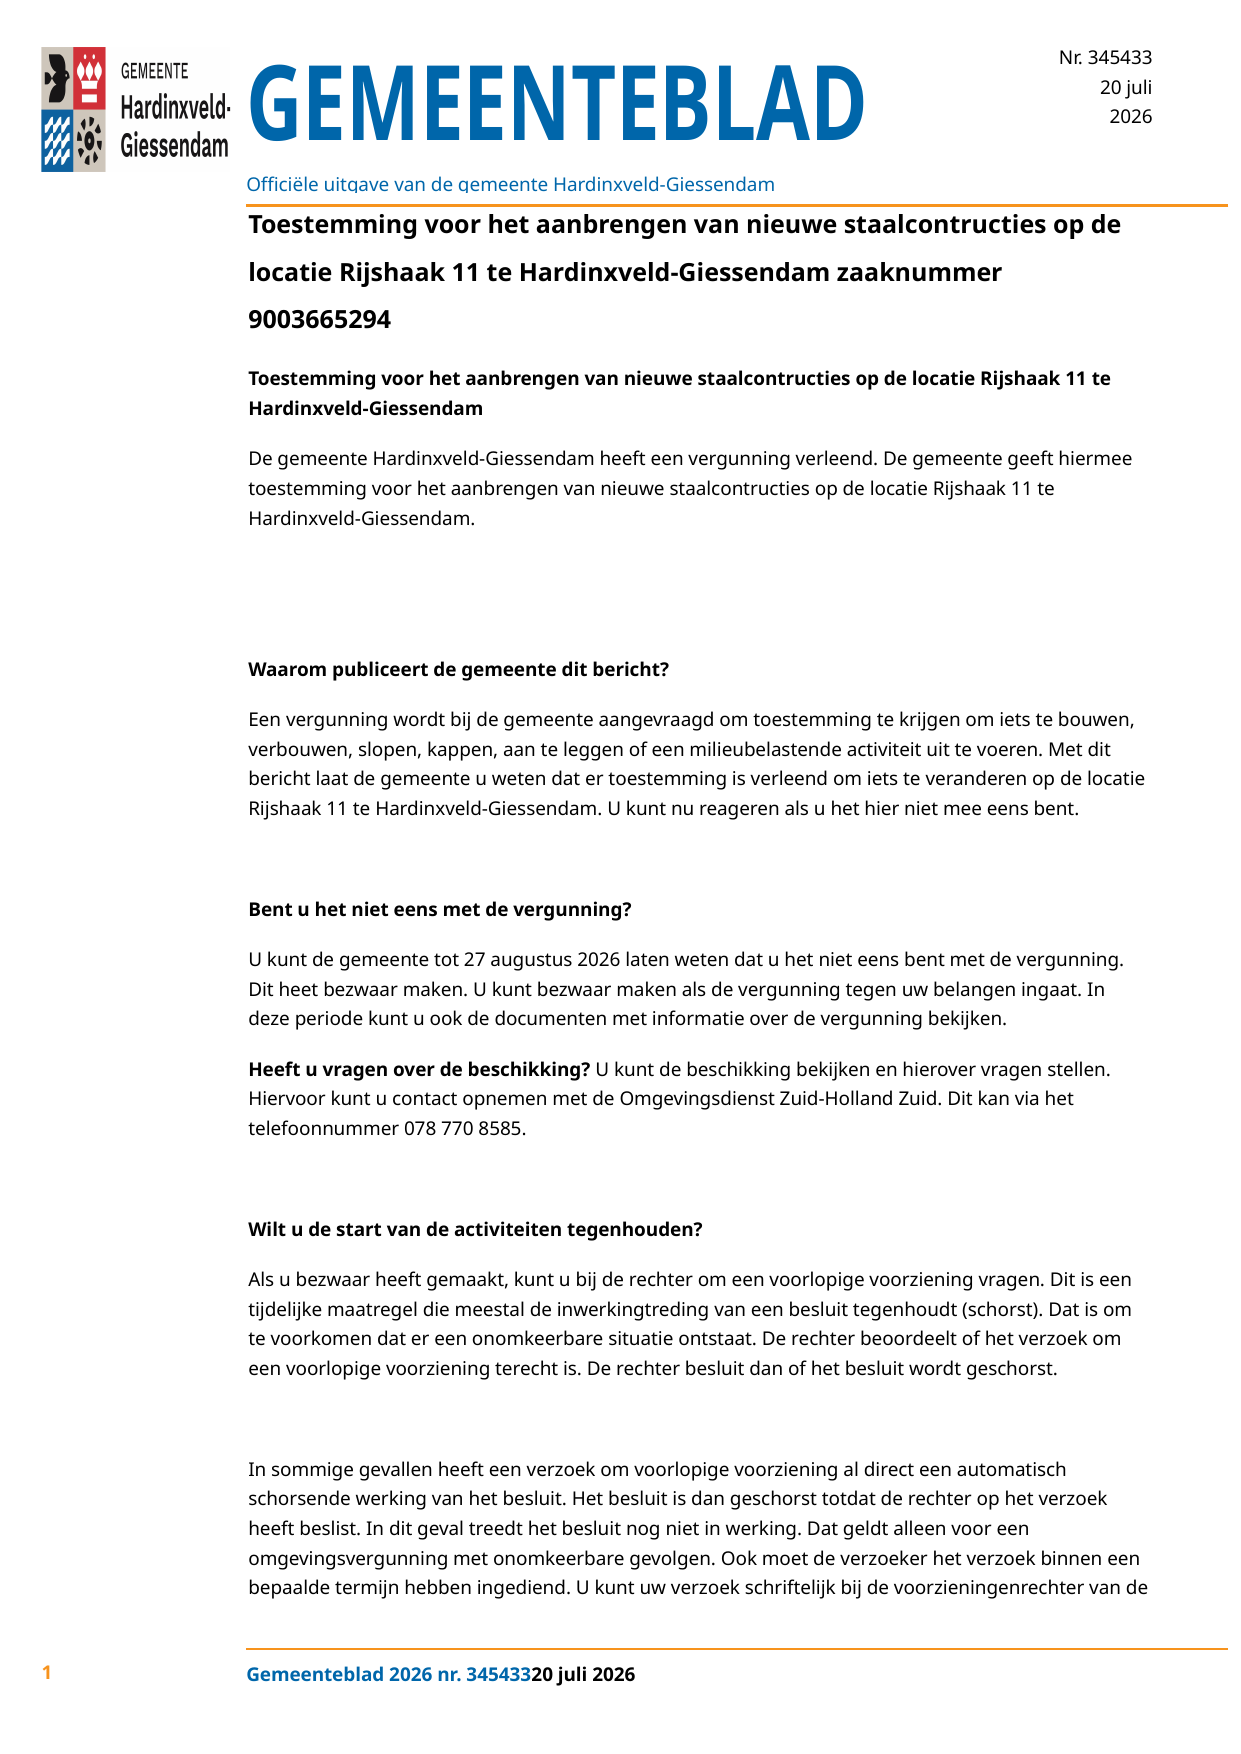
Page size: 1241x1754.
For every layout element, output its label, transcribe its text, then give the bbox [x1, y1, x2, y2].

text Bent u het niet eens met de vergunning? [248, 896, 1152, 922]
picture [41, 47, 231, 172]
text Als u bezwaar heeft gemaakt, kunt u bij de rechter om een voorlopige voorziening vragen. Dit is een tijdelijke maatregel die meestal de inwerkingtreding van een besluit tegenhoudt (schorst). Dat is om te voorkomen dat er een onomkeerbare situatie ontstaat. De rechter beoordeelt of het verzoek om een voorlopige voorziening terecht is. De rechter besluit dan of het besluit wordt geschorst. [248, 1266, 1152, 1381]
text De gemeente Hardinxveld-Giessendam heeft een vergunning verleend. De gemeente geeft hiermee toestemming voor het aanbrengen van nieuwe staalcontructies op de locatie Rijshaak 11 te Hardinxveld-Giessendam. [248, 446, 1152, 530]
text U kunt de gemeente tot 27 augustus 2026 laten weten dat u het niet eens bent met de vergunning. Dit heet bezwaar maken. U kunt bezwaar maken als de vergunning tegen uw belangen ingaat. In deze periode kunt u ook de documenten met informatie over de vergunning bekijken. [248, 946, 1152, 1031]
text Heeft u vragen over de beschikking? U kunt de beschikking bekijken en hierover vragen stellen. Hiervoor kunt u contact opnemen met de Omgevingsdienst Zuid-Holland Zuid. Dit kan via het telefoonnummer 078 770 8585. [248, 1056, 1152, 1141]
text Toestemming voor het aanbrengen van nieuwe staalcontructies op de locatie Rijshaak 11 te Hardinxveld-Giessendam [248, 366, 1152, 421]
text Een vergunning wordt bij de gemeente aangevraagd om toestemming te krijgen om iets te bouwen, verbouwen, slopen, kappen, aan te leggen of een milieubelastende activiteit uit te voeren. Met dit bericht laat de gemeente u weten dat er toestemming is verleend om iets te veranderen op de locatie Rijshaak 11 te Hardinxveld-Giessendam. U kunt nu reageren als u het hier niet mee eens bent. [248, 706, 1152, 821]
text Toestemming voor het aanbrengen van nieuwe staalcontructies op de locatie Rijshaak 11 te Hardinxveld-Giessendam zaaknummer 9003665294 [248, 207, 1152, 336]
text In sommige gevallen heeft een verzoek om voorlopige voorziening al direct een automatisch schorsende werking van het besluit. Het besluit is dan geschorst totdat de rechter op het verzoek heeft beslist. In dit geval treedt het besluit nog niet in werking. Dat geldt alleen voor een omgevingsvergunning met onomkeerbare gevolgen. Ook moet de verzoeker het verzoek binnen een bepaalde termijn hebben ingediend. U kunt uw verzoek schriftelijk bij de voorzieningenrechter van de [248, 1456, 1152, 1600]
text Wilt u de start van de activiteiten tegenhouden? [248, 1216, 1152, 1242]
text Waarom publiceert de gemeente dit bericht? [248, 656, 1152, 682]
